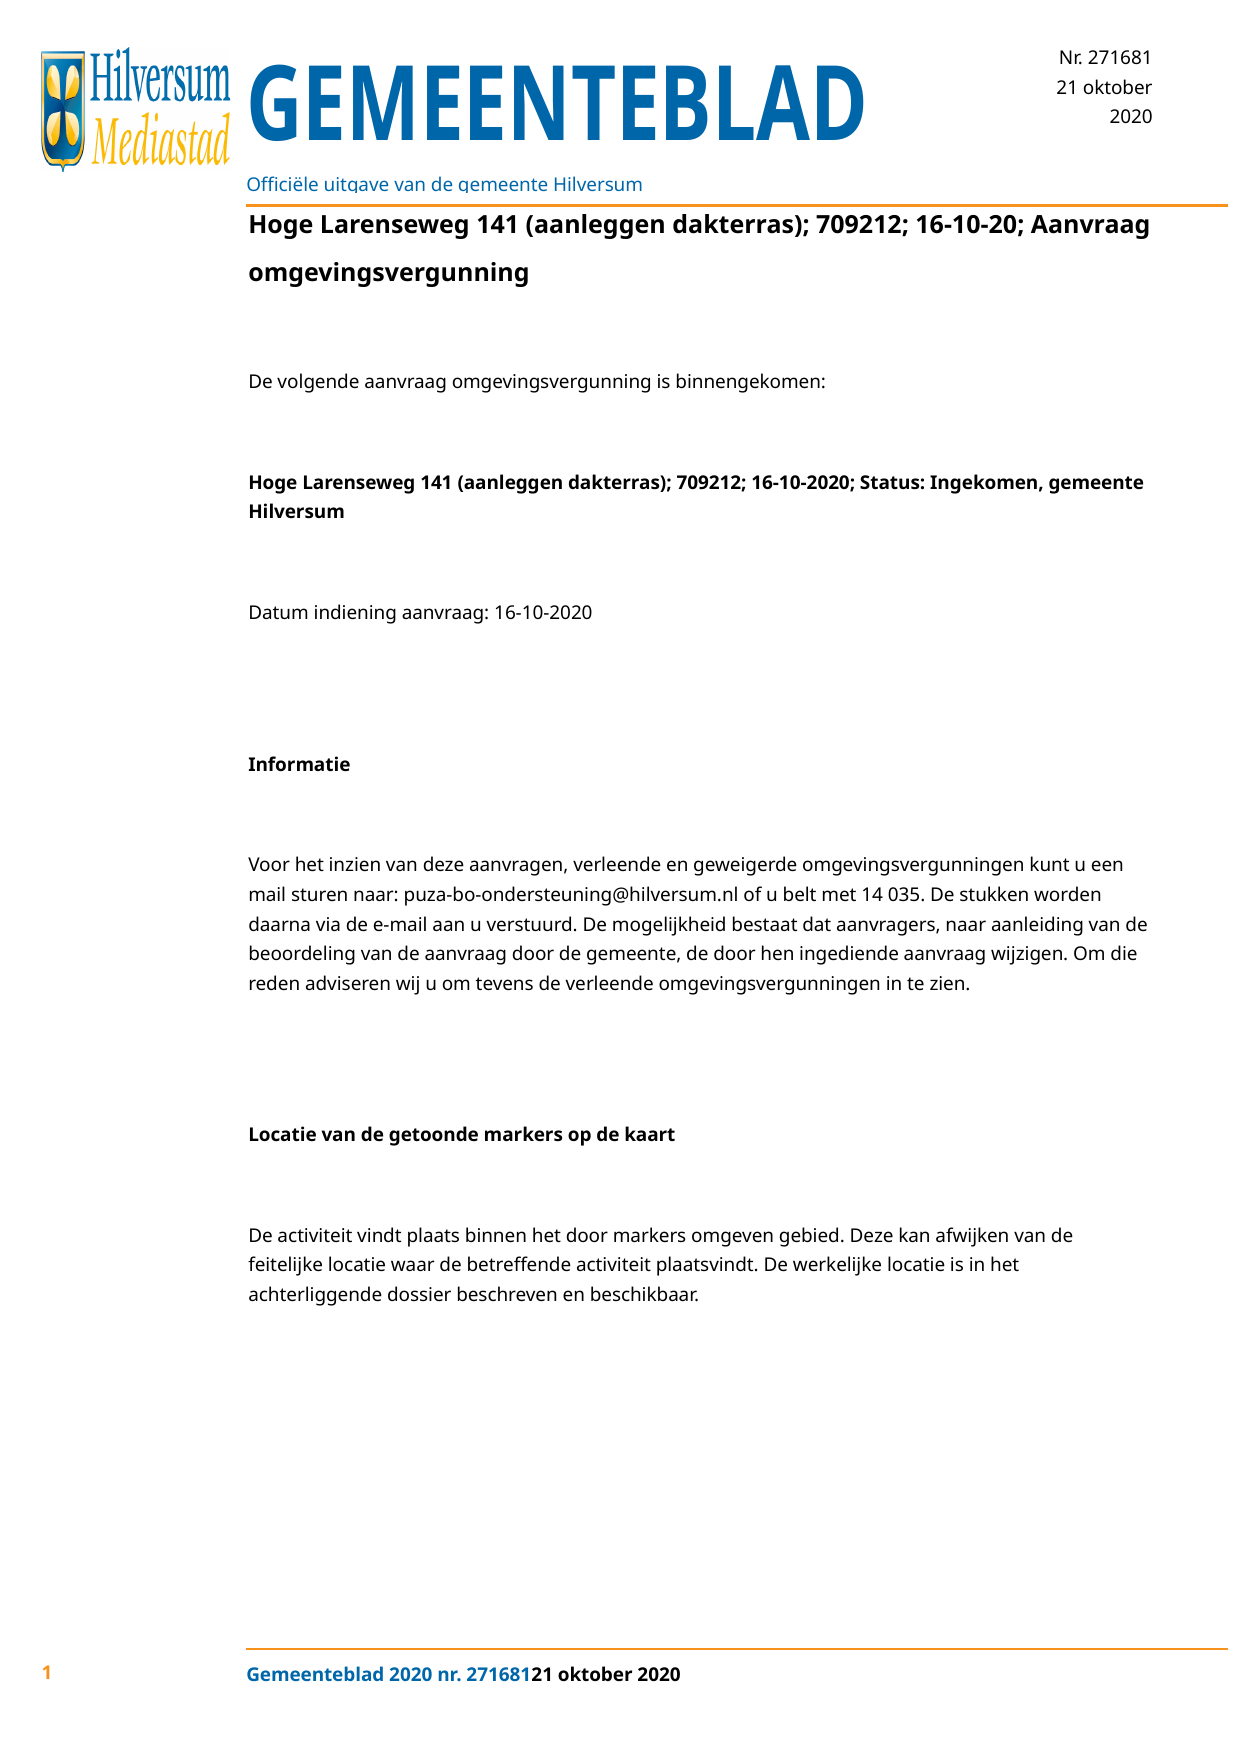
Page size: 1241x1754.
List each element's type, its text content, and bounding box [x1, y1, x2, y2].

text De activiteit vindt plaats binnen het door markers omgeven gebied. Deze kan afwijken van de feitelijke locatie waar de betreffende activiteit plaatsvindt. De werkelijke locatie is in het achterliggende dossier beschreven en beschikbaar. [248, 1222, 1152, 1307]
text Hoge Larenseweg 141 (aanleggen dakterras); 709212; 16-10-20; Aanvraag omgevingsvergunning [248, 207, 1152, 288]
text Voor het inzien van deze aanvragen, verleende en geweigerde omgevingsvergunningen kunt u een mail sturen naar: puza-bo-ondersteuning@hilversum.nl of u belt met 14 035. De stukken worden daarna via de e-mail aan u verstuurd. De mogelijkheid bestaat dat aanvragers, naar aanleiding van de beoordeling van de aanvraag door de gemeente, de door hen ingediende aanvraag wijzigen. Om die reden adviseren wij u om tevens de verleende omgevingsvergunningen in te zien. [248, 852, 1152, 996]
text Hoge Larenseweg 141 (aanleggen dakterras); 709212; 16-10-2020; Status: Ingekomen, gemeente Hilversum [248, 469, 1152, 524]
text Locatie van de getoonde markers op de kaart [248, 1121, 1152, 1147]
text Informatie [248, 751, 1152, 777]
picture [41, 47, 231, 172]
text Datum indiening aanvraag: 16-10-2020 [248, 599, 1152, 625]
text De volgende aanvraag omgevingsvergunning is binnengekomen: [248, 368, 1152, 394]
